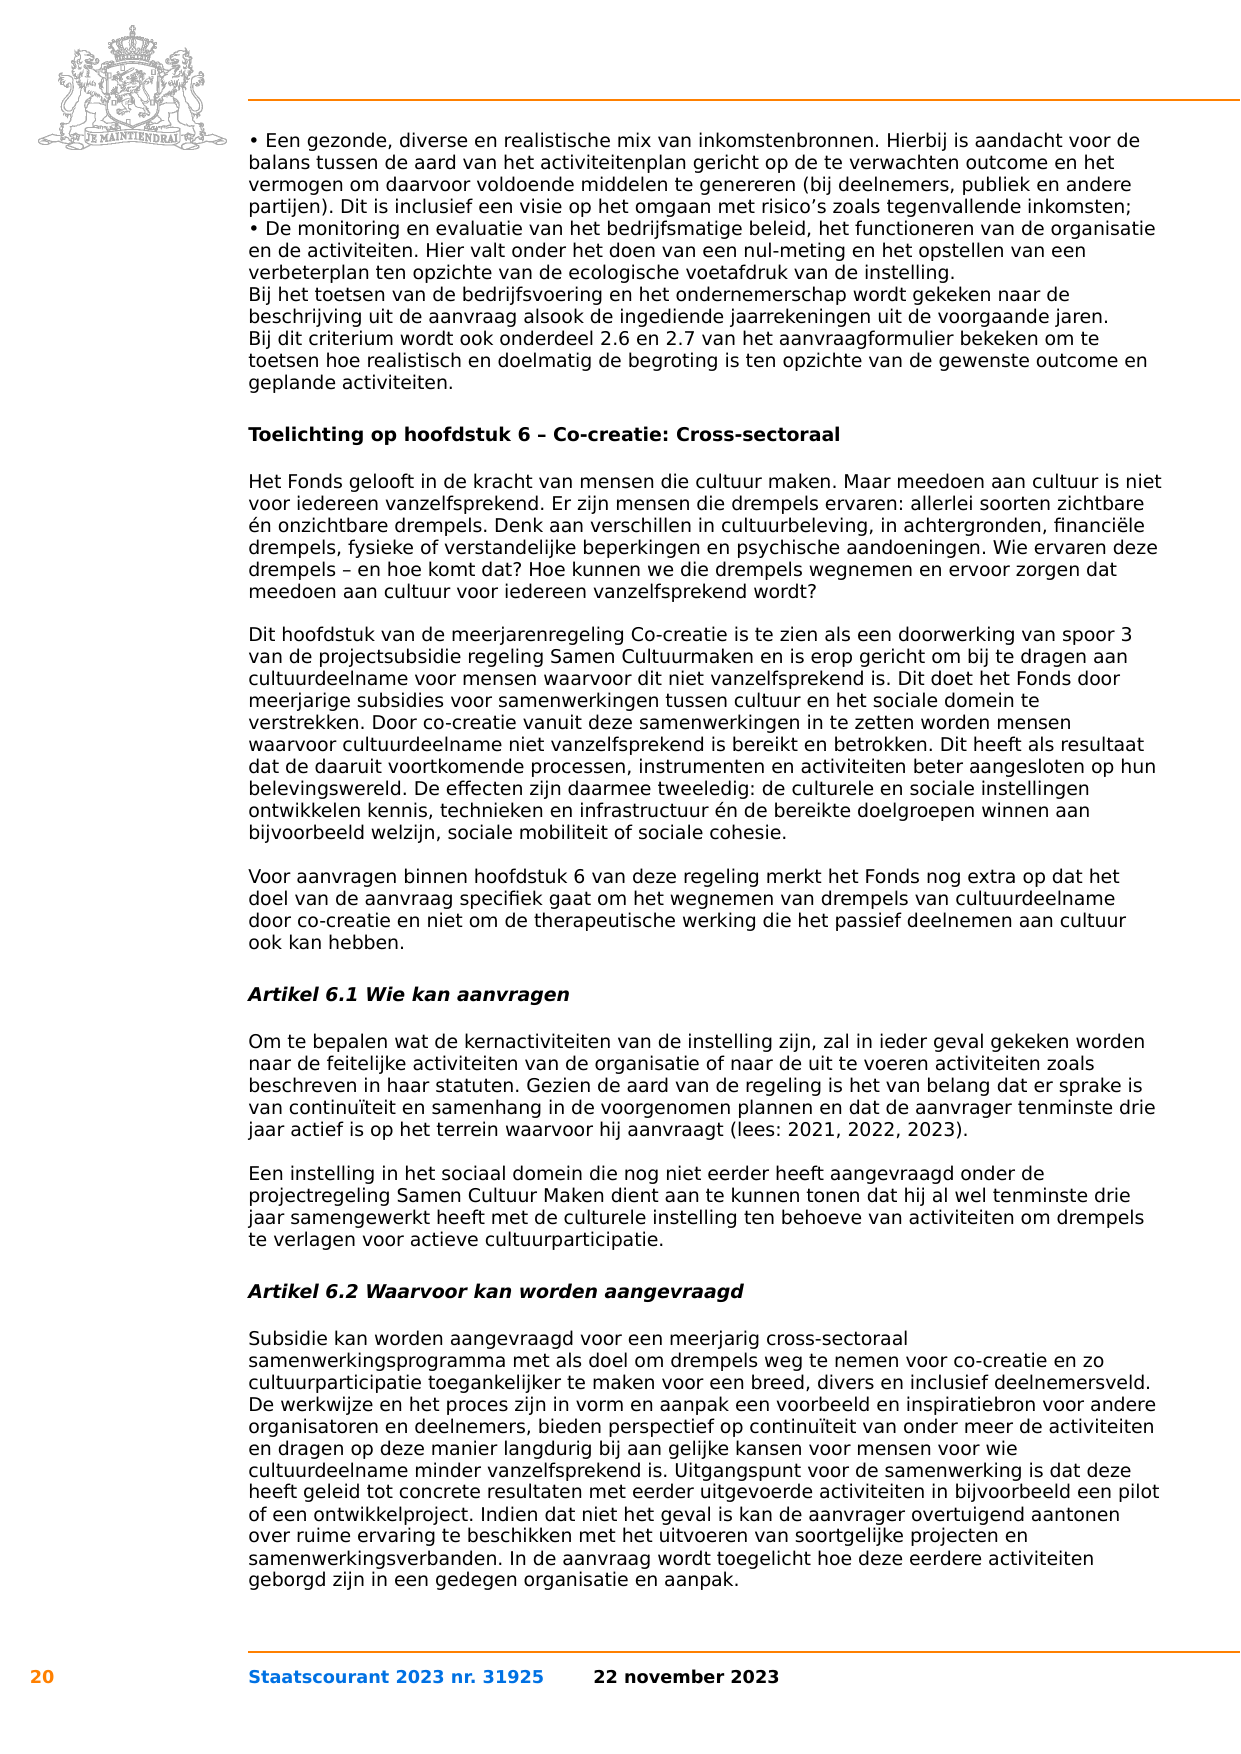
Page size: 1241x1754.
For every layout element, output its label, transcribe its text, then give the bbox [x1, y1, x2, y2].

text Om te bepalen wat de kernactiviteiten van de instelling zijn, zal in ieder geval gekeken worden naar de feitelijke activiteiten van de organisatie of naar de uit te voeren activiteiten zoals beschreven in haar statuten. Gezien de aard van de regeling is het van belang dat er sprake is van continuïteit en samenhang in de voorgenomen plannen en dat de aanvrager tenminste drie jaar actief is op het terrein waarvoor hij aanvraagt (lees: 2021, 2022, 2023). [248, 1031, 1163, 1141]
text Dit hoofdstuk van de meerjarenregeling Co-creatie is te zien als een doorwerking van spoor 3 van de projectsubsidie regeling Samen Cultuurmaken en is erop gericht om bij te dragen aan cultuurdeelname voor mensen waarvoor dit niet vanzelfsprekend is. Dit doet het Fonds door meerjarige subsidies voor samenwerkingen tussen cultuur en het sociale domein te verstrekken. Door co-creatie vanuit deze samenwerkingen in te zetten worden mensen waarvoor cultuurdeelname niet vanzelfsprekend is bereikt en betrokken. Dit heeft als resultaat dat de daaruit voortkomende processen, instrumenten en activiteiten beter aangesloten op hun belevingswereld. De effecten zijn daarmee tweeledig: de culturele en sociale instellingen ontwikkelen kennis, technieken en infrastructuur én de bereikte doelgroepen winnen aan bijvoorbeeld welzijn, sociale mobiliteit of sociale cohesie. [248, 624, 1163, 844]
subtitle Toelichting op hoofdstuk 6 – Co-creatie: Cross-sectoraal [248, 424, 1163, 446]
subtitle Artikel 6.2 Waarvoor kan worden aangevraagd [248, 1281, 1163, 1303]
text • De monitoring en evaluatie van het bedrijfsmatige beleid, het functioneren van de organisatie en de activiteiten. Hier valt onder het doen van een nul-meting en het opstellen van een verbeterplan ten opzichte van de ecologische voetafdruk van de instelling. [248, 218, 1163, 284]
picture [38, 25, 227, 150]
text Het Fonds gelooft in de kracht van mensen die cultuur maken. Maar meedoen aan cultuur is niet voor iedereen vanzelfsprekend. Er zijn mensen die drempels ervaren: allerlei soorten zichtbare én onzichtbare drempels. Denk aan verschillen in cultuurbeleving, in achtergronden, financiële drempels, fysieke of verstandelijke beperkingen en psychische aandoeningen. Wie ervaren deze drempels – en hoe komt dat? Hoe kunnen we die drempels wegnemen en ervoor zorgen dat meedoen aan cultuur voor iedereen vanzelfsprekend wordt? [248, 471, 1163, 602]
text Bij dit criterium wordt ook onderdeel 2.6 en 2.7 van het aanvraagformulier bekeken om te toetsen hoe realistisch en doelmatig de begroting is ten opzichte van de gewenste outcome en geplande activiteiten. [248, 328, 1163, 394]
text Een instelling in het sociaal domein die nog niet eerder heeft aangevraagd onder de projectregeling Samen Cultuur Maken dient aan te kunnen tonen dat hij al wel tenminste drie jaar samengewerkt heeft met de culturele instelling ten behoeve van activiteiten om drempels te verlagen voor actieve cultuurparticipatie. [248, 1163, 1163, 1251]
text Subsidie kan worden aangevraagd voor een meerjarig cross-sectoraal samenwerkingsprogramma met als doel om drempels weg te nemen voor co-creatie en zo cultuurparticipatie toegankelijker te maken voor een breed, divers en inclusief deelnemersveld. De werkwijze en het proces zijn in vorm en aanpak een voorbeeld en inspiratiebron voor andere organisatoren en deelnemers, bieden perspectief op continuïteit van onder meer de activiteiten en dragen op deze manier langdurig bij aan gelijke kansen voor mensen voor wie cultuurdeelname minder vanzelfsprekend is. Uitgangspunt voor de samenwerking is dat deze heeft geleid tot concrete resultaten met eerder uitgevoerde activiteiten in bijvoorbeeld een pilot of een ontwikkelproject. Indien dat niet het geval is kan de aanvrager overtuigend aantonen over ruime ervaring te beschikken met het uitvoeren van soortgelijke projecten en samenwerkingsverbanden. In de aanvraag wordt toegelicht hoe deze eerdere activiteiten geborgd zijn in een gedegen organisatie en aanpak. [248, 1328, 1163, 1591]
text Voor aanvragen binnen hoofdstuk 6 van deze regeling merkt het Fonds nog extra op dat het doel van de aanvraag specifiek gaat om het wegnemen van drempels van cultuurdeelname door co-creatie en niet om de therapeutische werking die het passief deelnemen aan cultuur ook kan hebben. [248, 866, 1163, 954]
text • Een gezonde, diverse en realistische mix van inkomstenbronnen. Hierbij is aandacht voor de balans tussen de aard van het activiteitenplan gericht op de te verwachten outcome en het vermogen om daarvoor voldoende middelen te genereren (bij deelnemers, publiek en andere partijen). Dit is inclusief een visie op het omgaan met risico’s zoals tegenvallende inkomsten; [248, 130, 1163, 218]
text Bij het toetsen van de bedrijfsvoering en het ondernemerschap wordt gekeken naar de beschrijving uit de aanvraag alsook de ingediende jaarrekeningen uit de voorgaande jaren. [248, 284, 1163, 328]
subtitle Artikel 6.1 Wie kan aanvragen [248, 984, 1163, 1006]
